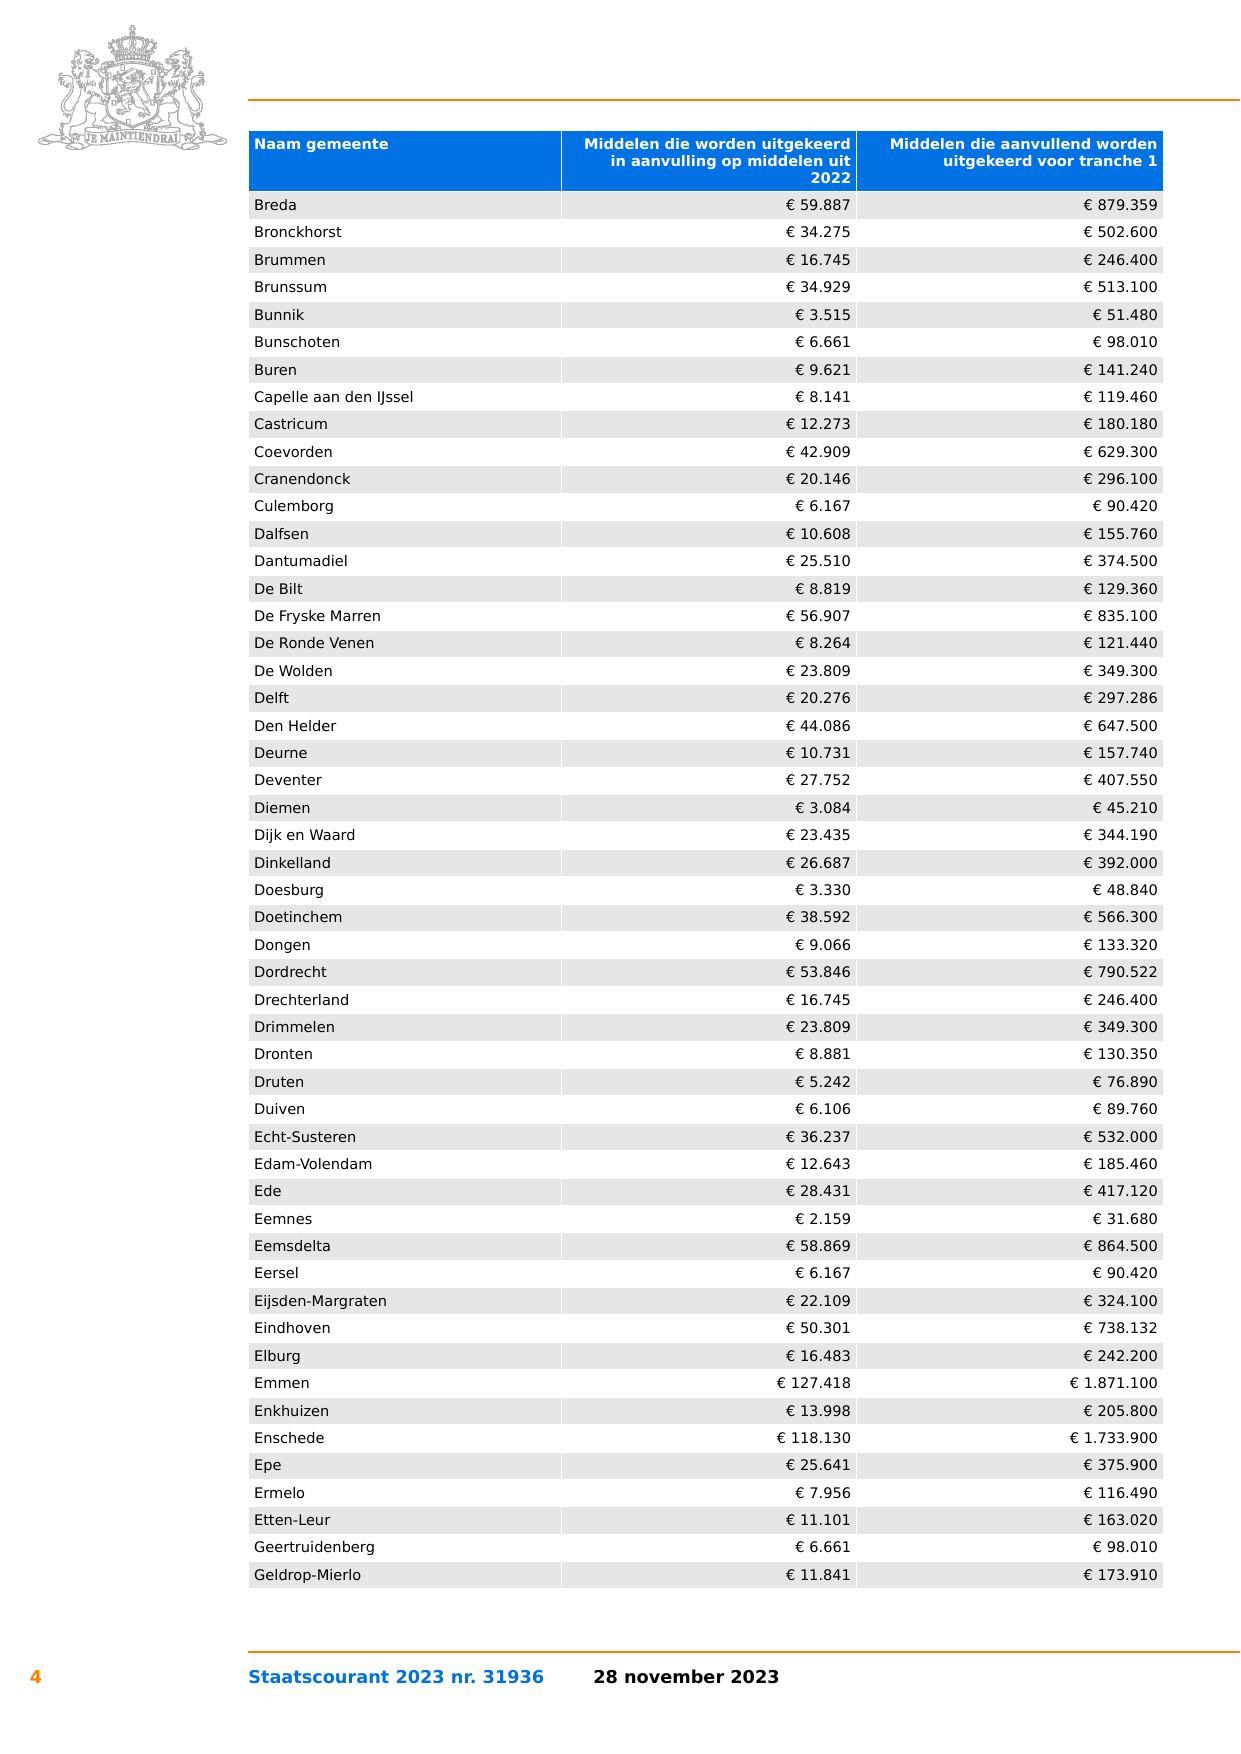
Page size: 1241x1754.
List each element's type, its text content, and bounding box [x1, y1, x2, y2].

table_cell € 5.242 [562, 1069, 856, 1095]
table_cell € 155.760 [857, 521, 1163, 547]
table_cell Brummen [249, 247, 561, 273]
table_cell Dongen [249, 932, 561, 958]
table_cell € 11.101 [562, 1507, 856, 1534]
table_cell Dijk en Waard [249, 823, 561, 849]
table_cell Etten-Leur [249, 1507, 561, 1534]
table_cell € 116.490 [857, 1480, 1163, 1506]
table_cell Capelle aan den IJssel [249, 384, 561, 410]
table_cell € 2.159 [562, 1206, 856, 1232]
table_cell Bronckhorst [249, 220, 561, 246]
table_cell € 163.020 [857, 1507, 1163, 1534]
table_cell € 20.276 [562, 685, 856, 712]
table_cell € 76.890 [857, 1069, 1163, 1095]
table_cell € 118.130 [562, 1425, 856, 1451]
table_cell € 566.300 [857, 905, 1163, 931]
table_cell Cranendonck [249, 466, 561, 493]
table_cell € 417.120 [857, 1179, 1163, 1205]
table_cell Ermelo [249, 1480, 561, 1506]
table_cell € 11.841 [562, 1562, 856, 1588]
table_cell € 26.687 [562, 850, 856, 876]
table_cell € 8.264 [562, 631, 856, 657]
table_cell € 246.400 [857, 987, 1163, 1013]
table_cell Dantumadiel [249, 549, 561, 575]
table_cell Duiven [249, 1096, 561, 1123]
table_cell € 7.956 [562, 1480, 856, 1506]
table_cell € 296.100 [857, 466, 1163, 493]
table_cell Echt-Susteren [249, 1124, 561, 1150]
table_cell € 879.359 [857, 192, 1163, 219]
table_cell Buren [249, 357, 561, 383]
table_cell € 13.998 [562, 1398, 856, 1424]
table_cell € 324.100 [857, 1288, 1163, 1314]
table_cell Geldrop-Mierlo [249, 1562, 561, 1588]
table_cell € 12.273 [562, 411, 856, 438]
table_cell € 44.086 [562, 713, 856, 739]
table_cell € 127.418 [562, 1370, 856, 1397]
table_cell Geertruidenberg [249, 1535, 561, 1561]
table_cell € 16.745 [562, 247, 856, 273]
table_cell Bunnik [249, 302, 561, 328]
table_cell Dronten [249, 1042, 561, 1068]
table_cell De Wolden [249, 658, 561, 684]
table_cell € 3.084 [562, 795, 856, 821]
table_cell € 141.240 [857, 357, 1163, 383]
table_cell € 42.909 [562, 439, 856, 465]
table_cell Enschede [249, 1425, 561, 1451]
table_cell € 392.000 [857, 850, 1163, 876]
table_cell € 23.809 [562, 658, 856, 684]
table_cell € 58.869 [562, 1233, 856, 1260]
table_cell € 10.731 [562, 740, 856, 767]
picture [38, 25, 227, 150]
table_cell € 16.483 [562, 1343, 856, 1369]
table_cell € 53.846 [562, 959, 856, 986]
table_cell € 349.300 [857, 1014, 1163, 1041]
table_cell € 22.109 [562, 1288, 856, 1314]
table_cell € 1.871.100 [857, 1370, 1163, 1397]
table_cell Dordrecht [249, 959, 561, 986]
table_cell € 9.621 [562, 357, 856, 383]
table_cell € 51.480 [857, 302, 1163, 328]
table_cell Doesburg [249, 877, 561, 903]
table_cell € 8.819 [562, 576, 856, 602]
table_cell € 790.522 [857, 959, 1163, 986]
table_cell € 98.010 [857, 1535, 1163, 1561]
table_cell € 45.210 [857, 795, 1163, 821]
table_cell € 513.100 [857, 275, 1163, 301]
table_cell € 27.752 [562, 768, 856, 794]
table_cell € 25.510 [562, 549, 856, 575]
table_cell € 6.661 [562, 329, 856, 356]
table_cell € 90.420 [857, 1261, 1163, 1287]
table_cell € 38.592 [562, 905, 856, 931]
table_cell € 205.800 [857, 1398, 1163, 1424]
table_cell Dalfsen [249, 521, 561, 547]
table_cell € 532.000 [857, 1124, 1163, 1150]
table_cell Drechterland [249, 987, 561, 1013]
table_header Naam gemeente [249, 131, 561, 191]
table_cell Castricum [249, 411, 561, 438]
table_cell € 56.907 [562, 603, 856, 629]
table_cell Eijsden-Margraten [249, 1288, 561, 1314]
table_cell € 173.910 [857, 1562, 1163, 1588]
table_cell € 6.106 [562, 1096, 856, 1123]
table_cell Deurne [249, 740, 561, 767]
table_cell De Fryske Marren [249, 603, 561, 629]
table_cell € 28.431 [562, 1179, 856, 1205]
table_cell € 90.420 [857, 494, 1163, 520]
table_header Middelen die worden uitgekeerd in aanvulling op middelen uit 2022 [562, 131, 856, 191]
table_cell € 98.010 [857, 329, 1163, 356]
table_cell € 1.733.900 [857, 1425, 1163, 1451]
table_cell € 121.440 [857, 631, 1163, 657]
table_cell Delft [249, 685, 561, 712]
table_cell € 119.460 [857, 384, 1163, 410]
table_cell Edam-Volendam [249, 1151, 561, 1177]
table_cell € 297.286 [857, 685, 1163, 712]
table_cell Druten [249, 1069, 561, 1095]
table_cell € 629.300 [857, 439, 1163, 465]
table_cell € 242.200 [857, 1343, 1163, 1369]
table_cell € 10.608 [562, 521, 856, 547]
table_cell € 738.132 [857, 1316, 1163, 1342]
table_cell € 344.190 [857, 823, 1163, 849]
table_cell € 157.740 [857, 740, 1163, 767]
table_cell De Ronde Venen [249, 631, 561, 657]
table_cell € 36.237 [562, 1124, 856, 1150]
table_cell € 25.641 [562, 1453, 856, 1479]
table_cell € 48.840 [857, 877, 1163, 903]
table_cell Ede [249, 1179, 561, 1205]
table_cell Elburg [249, 1343, 561, 1369]
table_cell € 9.066 [562, 932, 856, 958]
table_cell € 23.435 [562, 823, 856, 849]
table_cell Dinkelland [249, 850, 561, 876]
table_cell Bunschoten [249, 329, 561, 356]
table_cell Enkhuizen [249, 1398, 561, 1424]
table_cell € 407.550 [857, 768, 1163, 794]
table_cell € 180.180 [857, 411, 1163, 438]
table_cell € 8.141 [562, 384, 856, 410]
table_cell € 133.320 [857, 932, 1163, 958]
table_header Middelen die aanvullend worden uitgekeerd voor tranche 1 [857, 131, 1163, 191]
table_cell Epe [249, 1453, 561, 1479]
table_cell € 864.500 [857, 1233, 1163, 1260]
table_cell Den Helder [249, 713, 561, 739]
table_cell € 6.661 [562, 1535, 856, 1561]
table_cell Eindhoven [249, 1316, 561, 1342]
table_cell € 349.300 [857, 658, 1163, 684]
table_cell Eersel [249, 1261, 561, 1287]
table_cell Eemnes [249, 1206, 561, 1232]
table_cell € 374.500 [857, 549, 1163, 575]
table_cell € 8.881 [562, 1042, 856, 1068]
table_cell Doetinchem [249, 905, 561, 931]
table_cell € 34.929 [562, 275, 856, 301]
table_cell € 23.809 [562, 1014, 856, 1041]
table_cell Breda [249, 192, 561, 219]
table_cell € 130.350 [857, 1042, 1163, 1068]
table_cell € 6.167 [562, 1261, 856, 1287]
table_cell € 3.515 [562, 302, 856, 328]
table_cell € 34.275 [562, 220, 856, 246]
table_cell € 12.643 [562, 1151, 856, 1177]
table_cell Drimmelen [249, 1014, 561, 1041]
table_cell Brunssum [249, 275, 561, 301]
table_cell Culemborg [249, 494, 561, 520]
table_cell € 6.167 [562, 494, 856, 520]
table_cell Diemen [249, 795, 561, 821]
table_cell € 3.330 [562, 877, 856, 903]
table_cell € 246.400 [857, 247, 1163, 273]
table_cell € 375.900 [857, 1453, 1163, 1479]
table_cell € 647.500 [857, 713, 1163, 739]
table_cell Deventer [249, 768, 561, 794]
table_cell € 835.100 [857, 603, 1163, 629]
table_cell De Bilt [249, 576, 561, 602]
table_cell € 20.146 [562, 466, 856, 493]
table_cell € 31.680 [857, 1206, 1163, 1232]
table_cell € 59.887 [562, 192, 856, 219]
table_cell € 185.460 [857, 1151, 1163, 1177]
table_cell Emmen [249, 1370, 561, 1397]
table_cell € 502.600 [857, 220, 1163, 246]
table_cell € 16.745 [562, 987, 856, 1013]
table_cell € 50.301 [562, 1316, 856, 1342]
table_cell Coevorden [249, 439, 561, 465]
table_cell € 89.760 [857, 1096, 1163, 1123]
table_cell € 129.360 [857, 576, 1163, 602]
table_cell Eemsdelta [249, 1233, 561, 1260]
